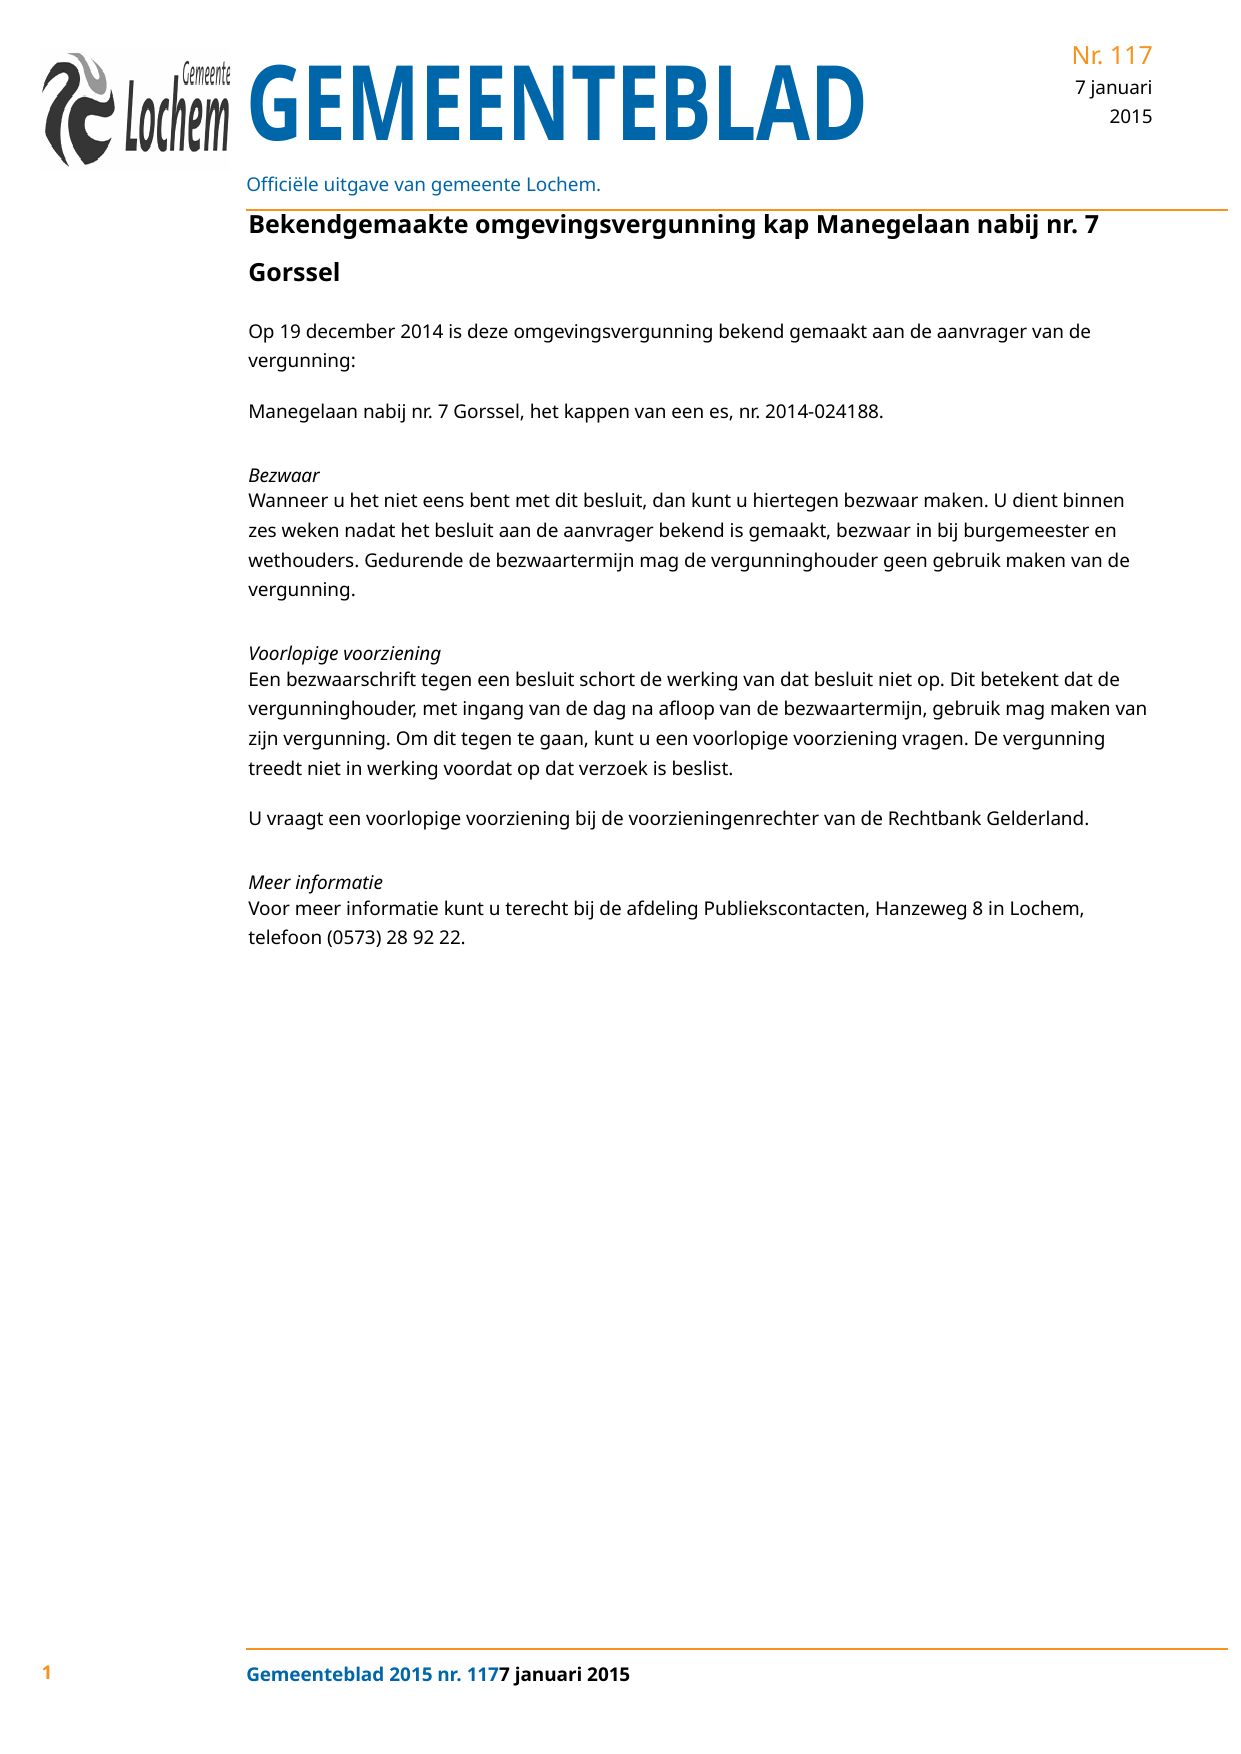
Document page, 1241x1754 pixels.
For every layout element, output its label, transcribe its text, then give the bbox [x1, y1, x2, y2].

text Op 19 december 2014 is deze omgevingsvergunning bekend gemaakt aan de aanvrager van de vergunning: [248, 318, 1152, 373]
text Bezwaar [248, 462, 1152, 488]
text Bekendgemaakte omgevingsvergunning kap Manegelaan nabij nr. 7 Gorssel [248, 211, 1152, 288]
text Voorlopige voorziening [248, 640, 1152, 666]
text Wanneer u het niet eens bent met dit besluit, dan kunt u hiertegen bezwaar maken. U dient binnen zes weken nadat het besluit aan de aanvrager bekend is gemaakt, bezwaar in bij burgemeester en wethouders. Gedurende de bezwaartermijn mag de vergunninghouder geen gebruik maken van de vergunning. [248, 488, 1152, 602]
text U vraagt een voorlopige voorziening bij de voorzieningenrechter van de Rechtbank Gelderland. [248, 805, 1152, 831]
text Manegelaan nabij nr. 7 Gorssel, het kappen van een es, nr. 2014-024188. [248, 398, 1152, 424]
text Voor meer informatie kunt u terecht bij de afdeling Publiekscontacten, Hanzeweg 8 in Lochem, telefoon (0573) 28 92 22. [248, 895, 1152, 950]
picture [41, 47, 231, 172]
text Een bezwaarschrift tegen een besluit schort de werking van dat besluit niet op. Dit betekent dat de vergunninghouder, met ingang van de dag na afloop van de bezwaartermijn, gebruik mag maken van zijn vergunning. Om dit tegen te gaan, kunt u een voorlopige voorziening vragen. De vergunning treedt niet in werking voordat op dat verzoek is beslist. [248, 666, 1152, 781]
text Meer informatie [248, 869, 1152, 895]
